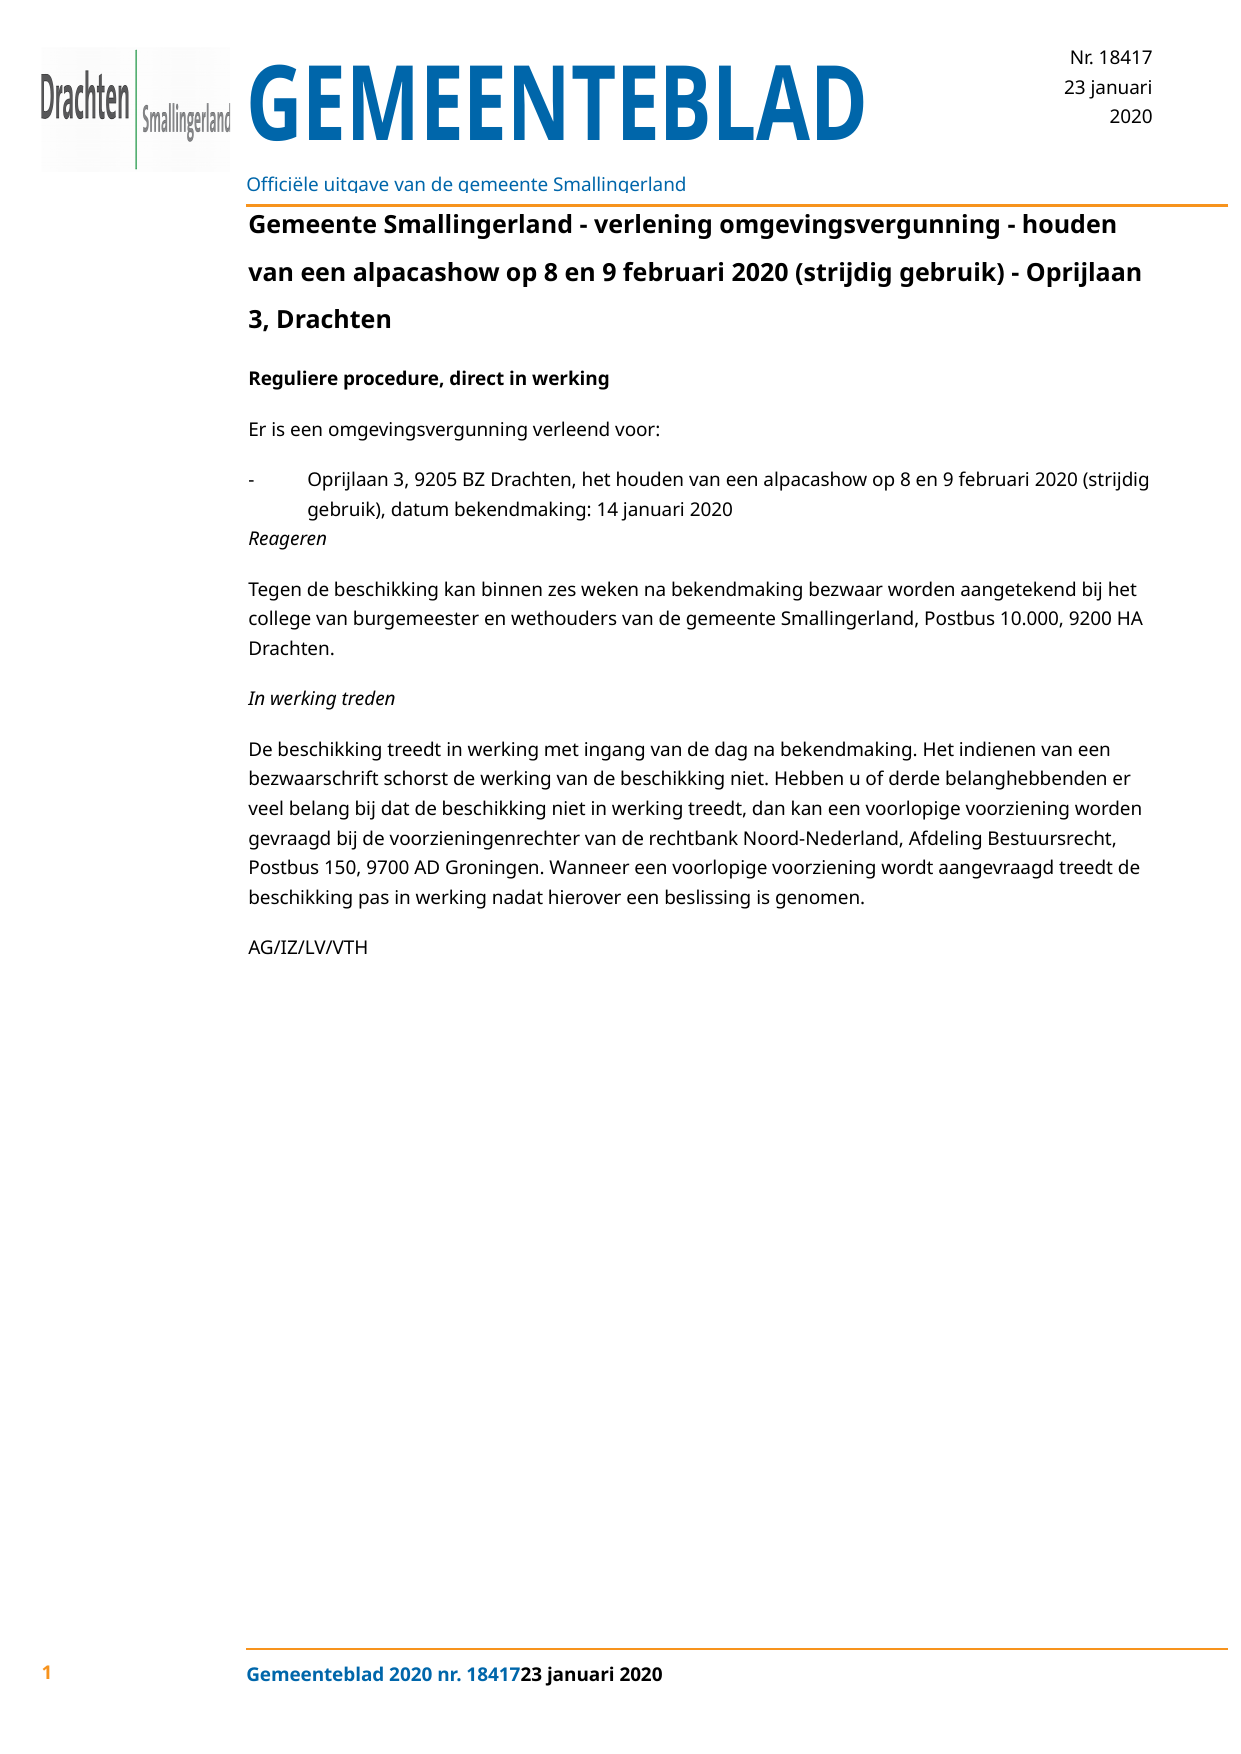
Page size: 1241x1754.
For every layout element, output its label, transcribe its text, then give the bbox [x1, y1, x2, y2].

text Reageren [248, 526, 1152, 551]
text Er is een omgevingsvergunning verleend voor: [248, 416, 1152, 442]
list Oprijlaan 3, 9205 BZ Drachten, het houden van een alpacashow op 8 en 9 februari 2020 (strijdig gebruik), datum bekendmaking: 14 januari 2020 [248, 466, 1152, 522]
picture [41, 47, 231, 172]
text Gemeente Smallingerland - verlening omgevingsvergunning - houden van een alpacashow op 8 en 9 februari 2020 (strijdig gebruik) - Oprijlaan 3, Drachten [248, 207, 1152, 336]
text Reguliere procedure, direct in werking [248, 366, 1152, 391]
text Tegen de beschikking kan binnen zes weken na bekendmaking bezwaar worden aangetekend bij het college van burgemeester en wethouders van de gemeente Smallingerland, Postbus 10.000, 9200 HA Drachten. [248, 576, 1152, 661]
text AG/IZ/LV/VTH [248, 934, 1152, 960]
text In werking treden [248, 686, 1152, 711]
text De beschikking treedt in werking met ingang van de dag na bekendmaking. Het indienen van een bezwaarschrift schorst de werking van de beschikking niet. Hebben u of derde belanghebbenden er veel belang bij dat de beschikking niet in werking treedt, dan kan een voorlopige voorziening worden gevraagd bij de voorzieningenrechter van de rechtbank Noord-Nederland, Afdeling Bestuursrecht, Postbus 150, 9700 AD Groningen. Wanneer een voorlopige voorziening wordt aangevraagd treedt de beschikking pas in werking nadat hierover een beslissing is genomen. [248, 736, 1152, 909]
